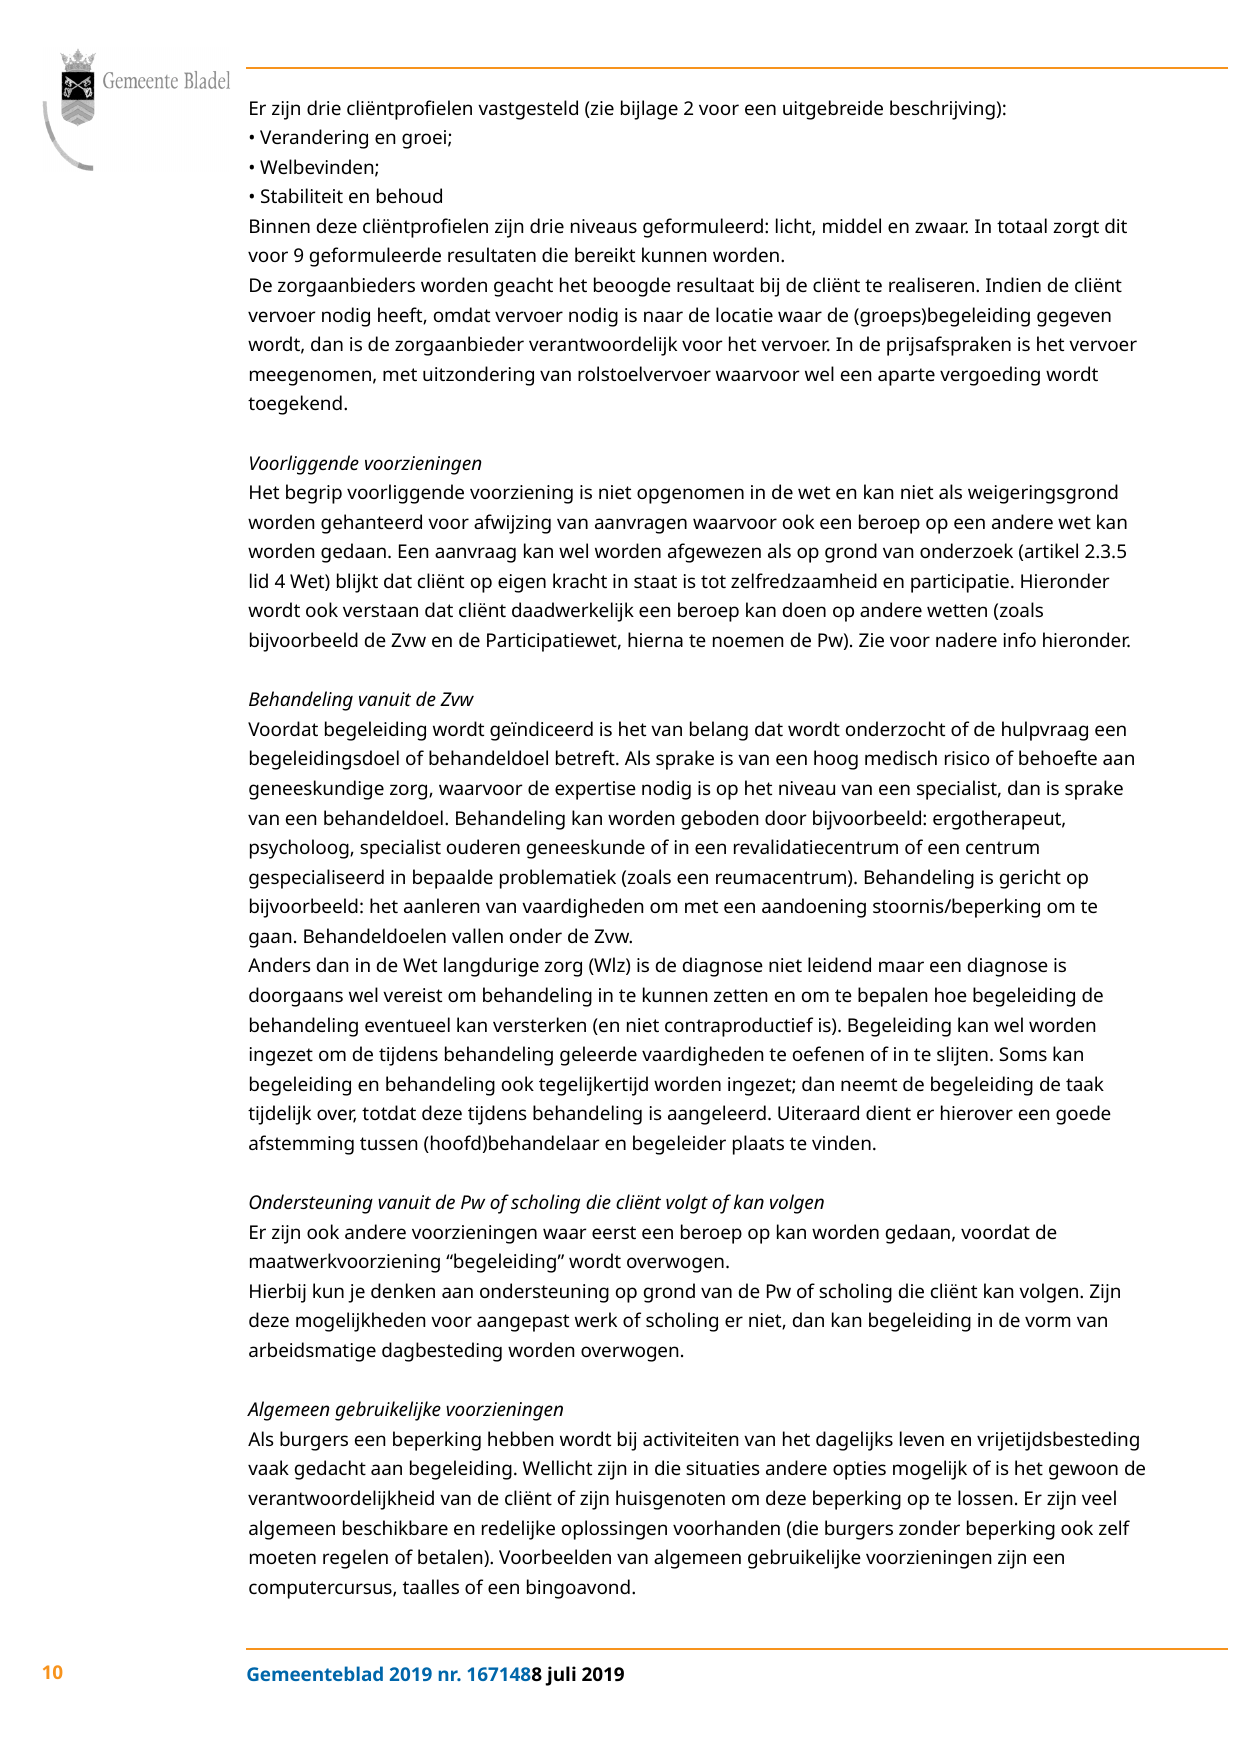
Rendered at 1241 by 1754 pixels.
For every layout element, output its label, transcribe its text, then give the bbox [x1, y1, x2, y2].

text Ondersteuning vanuit de Pw of scholing die cliënt volgt of kan volgen [248, 1189, 1152, 1215]
text Binnen deze cliëntprofielen zijn drie niveaus geformuleerd: licht, middel en zwaar. In totaal zorgt dit voor 9 geformuleerde resultaten die bereikt kunnen worden. [248, 213, 1152, 268]
text • Welbevinden; [248, 154, 1152, 180]
picture [41, 47, 231, 172]
text Als burgers een beperking hebben wordt bij activiteiten van het dagelijks leven en vrijetijdsbesteding vaak gedacht aan begeleiding. Wellicht zijn in die situaties andere opties mogelijk of is het gewoon de verantwoordelijkheid van de cliënt of zijn huisgenoten om deze beperking op te lossen. Er zijn veel algemeen beschikbare en redelijke oplossingen voorhanden (die burgers zonder beperking ook zelf moeten regelen of betalen). Voorbeelden van algemeen gebruikelijke voorzieningen zijn een computercursus, taalles of een bingoavond. [248, 1426, 1152, 1600]
text Er zijn drie cliëntprofielen vastgesteld (zie bijlage 2 voor een uitgebreide beschrijving): [248, 95, 1152, 121]
text De zorgaanbieders worden geacht het beoogde resultaat bij de cliënt te realiseren. Indien de cliënt vervoer nodig heeft, omdat vervoer nodig is naar de locatie waar de (groeps)begeleiding gegeven wordt, dan is de zorgaanbieder verantwoordelijk voor het vervoer. In de prijsafspraken is het vervoer meegenomen, met uitzondering van rolstoelvervoer waarvoor wel een aparte vergoeding wordt toegekend. [248, 272, 1152, 416]
text Voorliggende voorzieningen [248, 450, 1152, 476]
text Er zijn ook andere voorzieningen waar eerst een beroep op kan worden gedaan, voordat de maatwerkvoorziening “begeleiding” wordt overwogen. [248, 1219, 1152, 1274]
text • Stabiliteit en behoud [248, 183, 1152, 209]
text • Verandering en groei; [248, 124, 1152, 150]
text Het begrip voorliggende voorziening is niet opgenomen in de wet en kan niet als weigeringsgrond worden gehanteerd voor afwijzing van aanvragen waarvoor ook een beroep op een andere wet kan worden gedaan. Een aanvraag kan wel worden afgewezen als op grond van onderzoek (artikel 2.3.5 lid 4 Wet) blijkt dat cliënt op eigen kracht in staat is tot zelfredzaamheid en participatie. Hieronder wordt ook verstaan dat cliënt daadwerkelijk een beroep kan doen op andere wetten (zoals bijvoorbeeld de Zvw en de Participatiewet, hierna te noemen de Pw). Zie voor nadere info hieronder. [248, 479, 1152, 653]
text Anders dan in de Wet langdurige zorg (Wlz) is de diagnose niet leidend maar een diagnose is doorgaans wel vereist om behandeling in te kunnen zetten en om te bepalen hoe begeleiding de behandeling eventueel kan versterken (en niet contraproductief is). Begeleiding kan wel worden ingezet om de tijdens behandeling geleerde vaardigheden te oefenen of in te slijten. Soms kan begeleiding en behandeling ook tegelijkertijd worden ingezet; dan neemt de begeleiding de taak tijdelijk over, totdat deze tijdens behandeling is aangeleerd. Uiteraard dient er hierover een goede afstemming tussen (hoofd)behandelaar en begeleider plaats te vinden. [248, 953, 1152, 1156]
text Hierbij kun je denken aan ondersteuning op grond van de Pw of scholing die cliënt kan volgen. Zijn deze mogelijkheden voor aangepast werk of scholing er niet, dan kan begeleiding in de vorm van arbeidsmatige dagbesteding worden overwogen. [248, 1278, 1152, 1363]
text Voordat begeleiding wordt geïndiceerd is het van belang dat wordt onderzocht of de hulpvraag een begeleidingsdoel of behandeldoel betreft. Als sprake is van een hoog medisch risico of behoefte aan geneeskundige zorg, waarvoor de expertise nodig is op het niveau van een specialist, dan is sprake van een behandeldoel. Behandeling kan worden geboden door bijvoorbeeld: ergotherapeut, psycholoog, specialist ouderen geneeskunde of in een revalidatiecentrum of een centrum gespecialiseerd in bepaalde problematiek (zoals een reumacentrum). Behandeling is gericht op bijvoorbeeld: het aanleren van vaardigheden om met een aandoening stoornis/beperking om te gaan. Behandeldoelen vallen onder de Zvw. [248, 716, 1152, 949]
text Algemeen gebruikelijke voorzieningen [248, 1396, 1152, 1422]
text Behandeling vanuit de Zvw [248, 686, 1152, 712]
